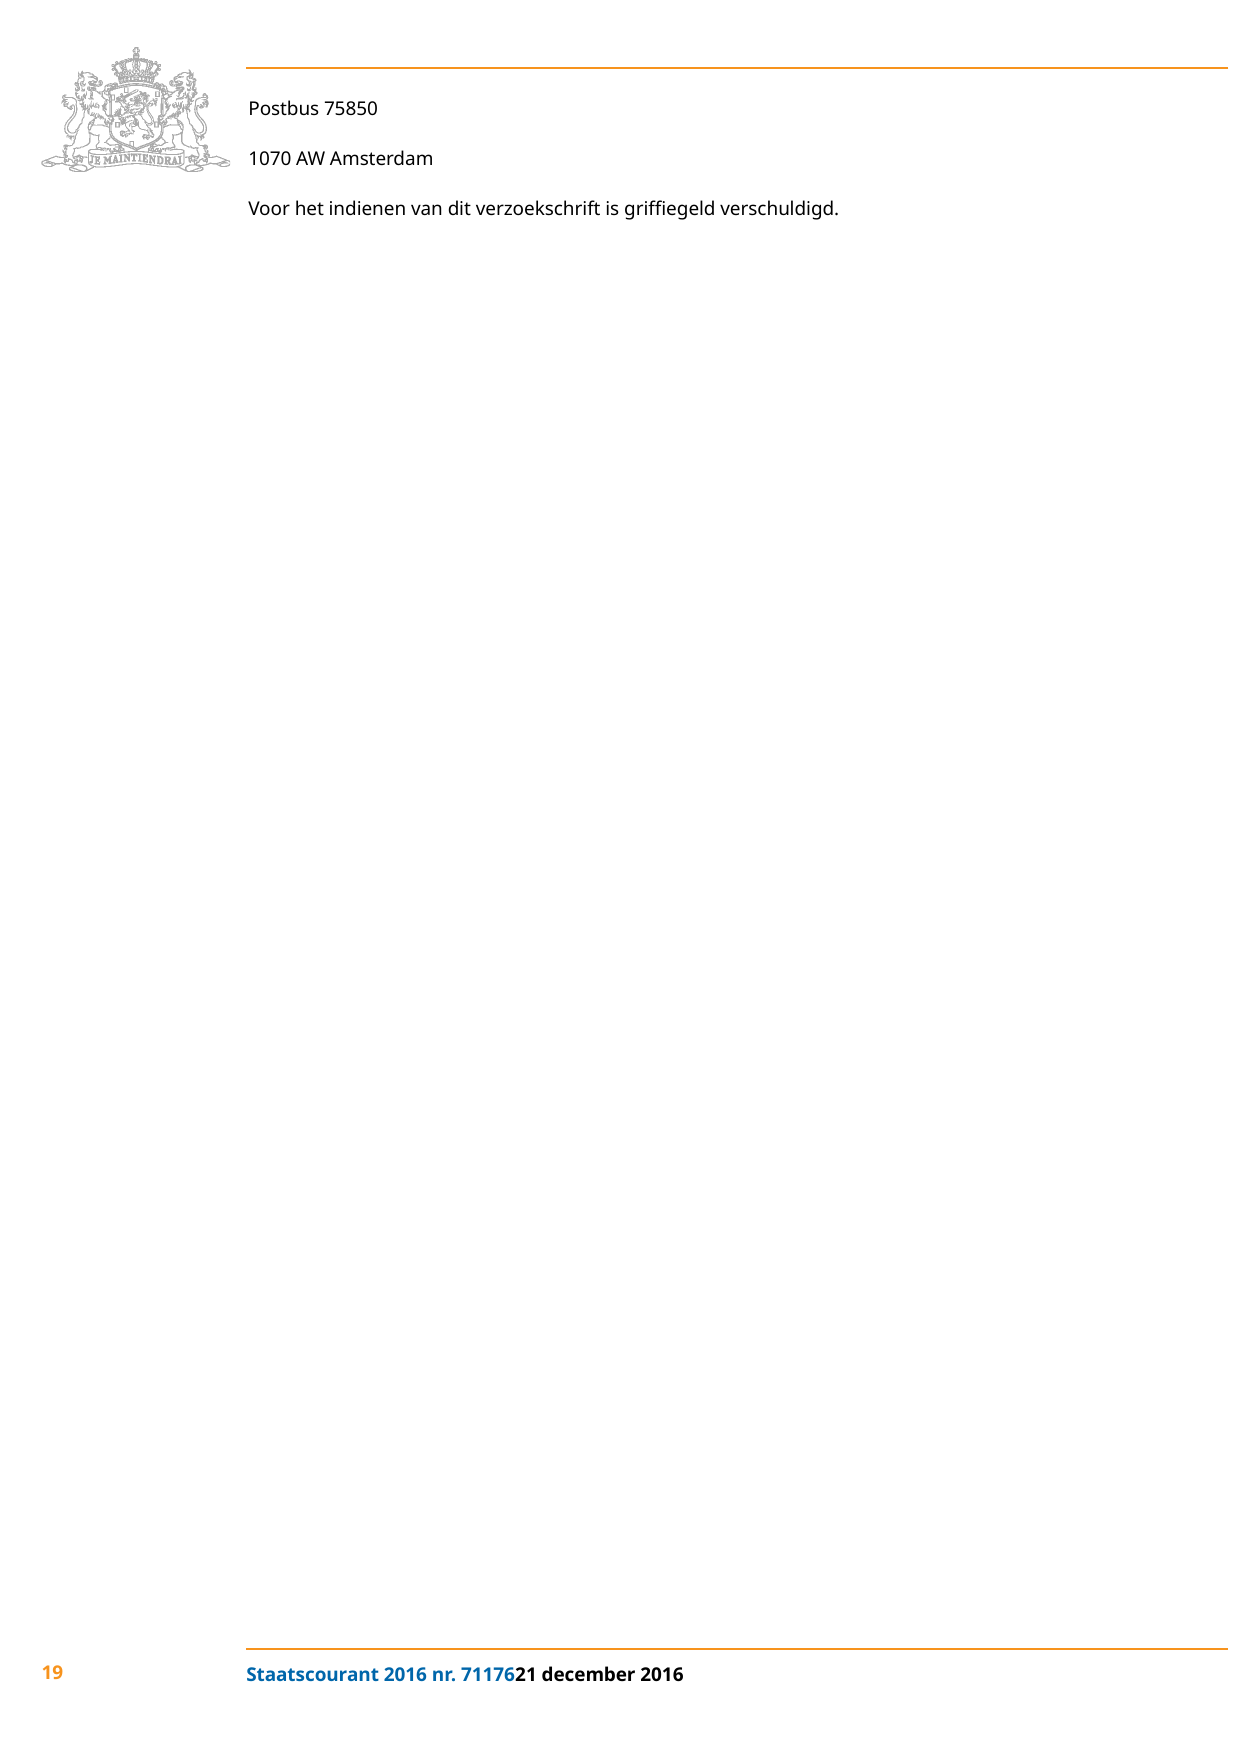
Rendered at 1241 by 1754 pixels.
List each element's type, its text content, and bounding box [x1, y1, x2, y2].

text Postbus 75850 [248, 95, 1152, 121]
text Voor het indienen van dit verzoekschrift is griffiegeld verschuldigd. [248, 196, 1152, 221]
text 1070 AW Amsterdam [248, 145, 1152, 171]
picture [41, 47, 231, 172]
